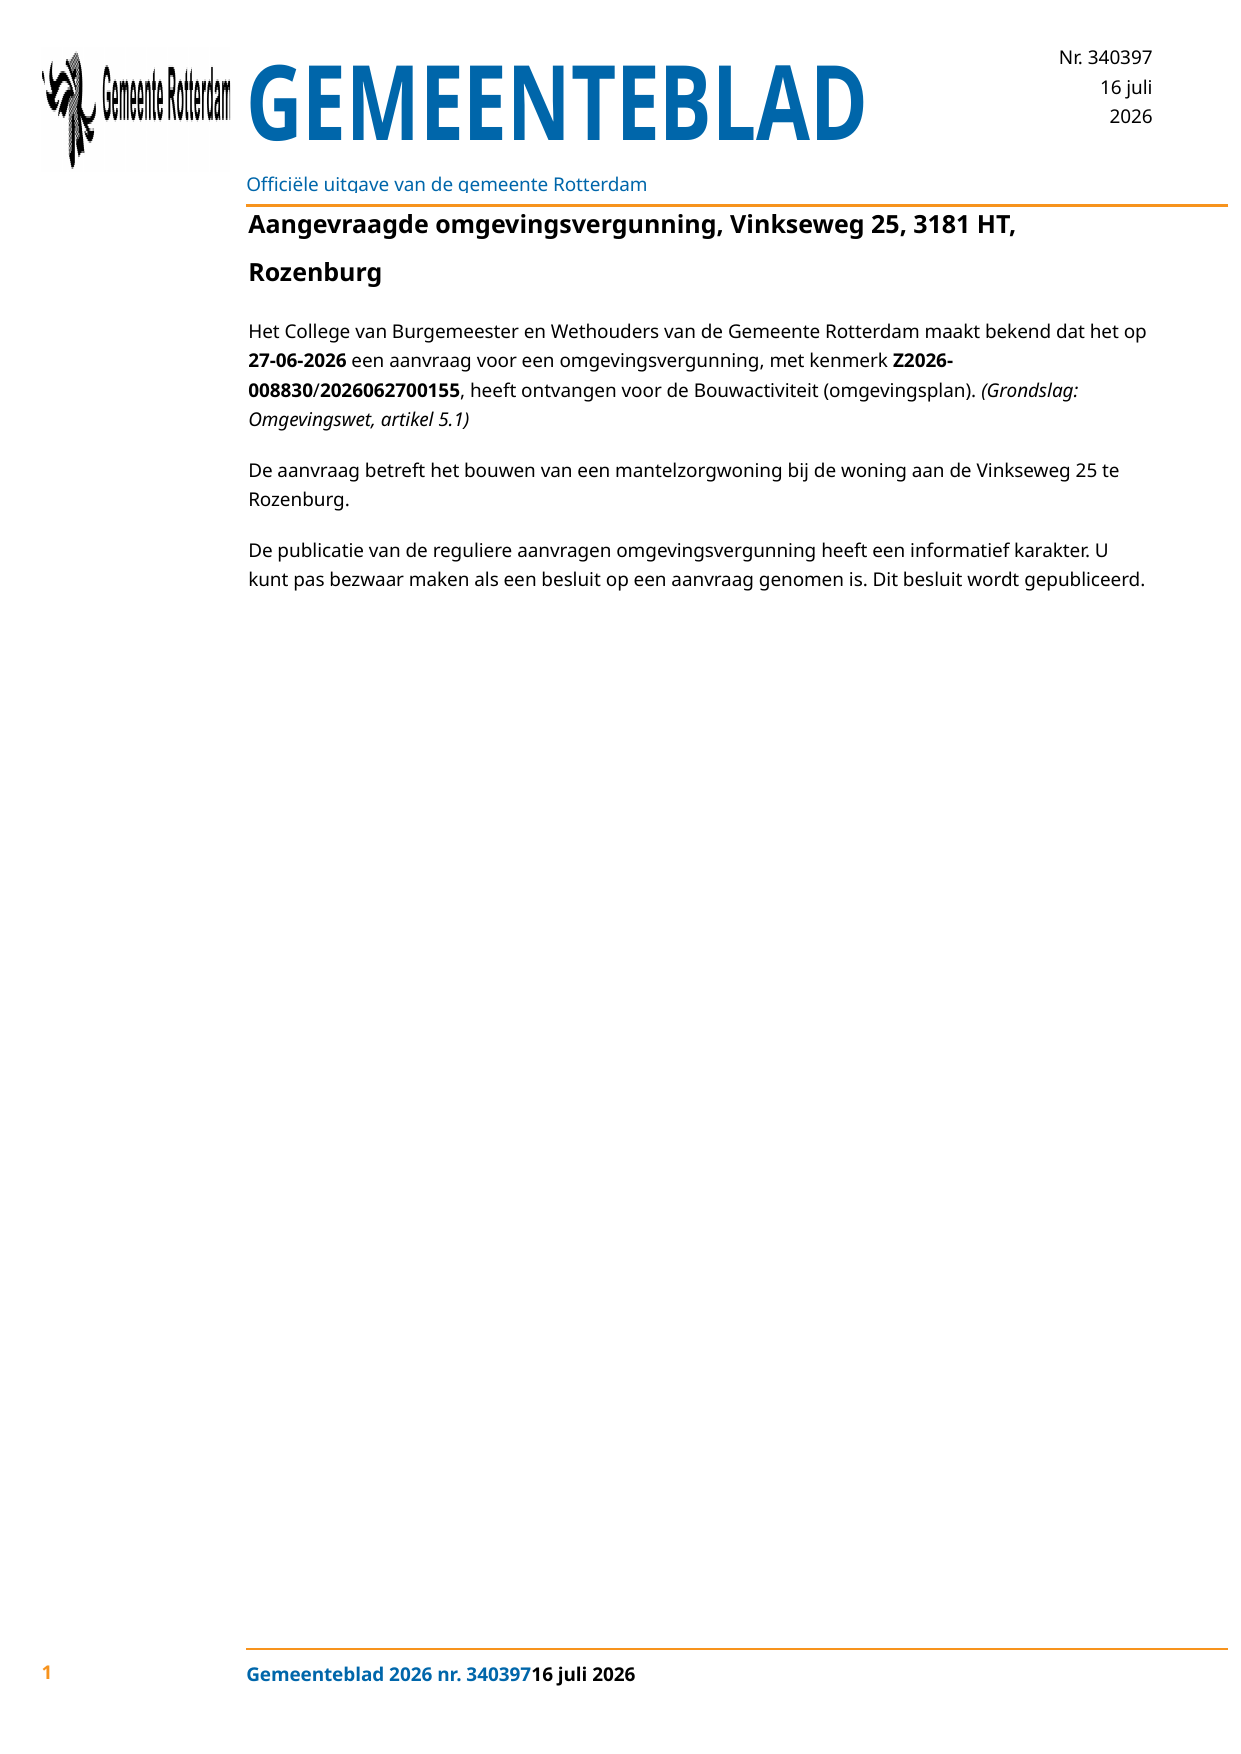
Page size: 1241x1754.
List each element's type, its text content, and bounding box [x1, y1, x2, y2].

picture [41, 47, 231, 172]
text Aangevraagde omgevingsvergunning, Vinkseweg 25, 3181 HT, Rozenburg [248, 207, 1152, 288]
text De publicatie van de reguliere aanvragen omgevingsvergunning heeft een informatief karakter. U kunt pas bezwaar maken als een besluit op een aanvraag genomen is. Dit besluit wordt gepubliceerd. [248, 537, 1152, 592]
text De aanvraag betreft het bouwen van een mantelzorgwoning bij de woning aan de Vinkseweg 25 te Rozenburg. [248, 457, 1152, 512]
text Het College van Burgemeester en Wethouders van de Gemeente Rotterdam maakt bekend dat het op 27-06-2026 een aanvraag voor een omgevingsvergunning, met kenmerk Z2026-008830/2026062700155, heeft ontvangen voor de Bouwactiviteit (omgevingsplan). (Grondslag: Omgevingswet, artikel 5.1) [248, 318, 1152, 432]
